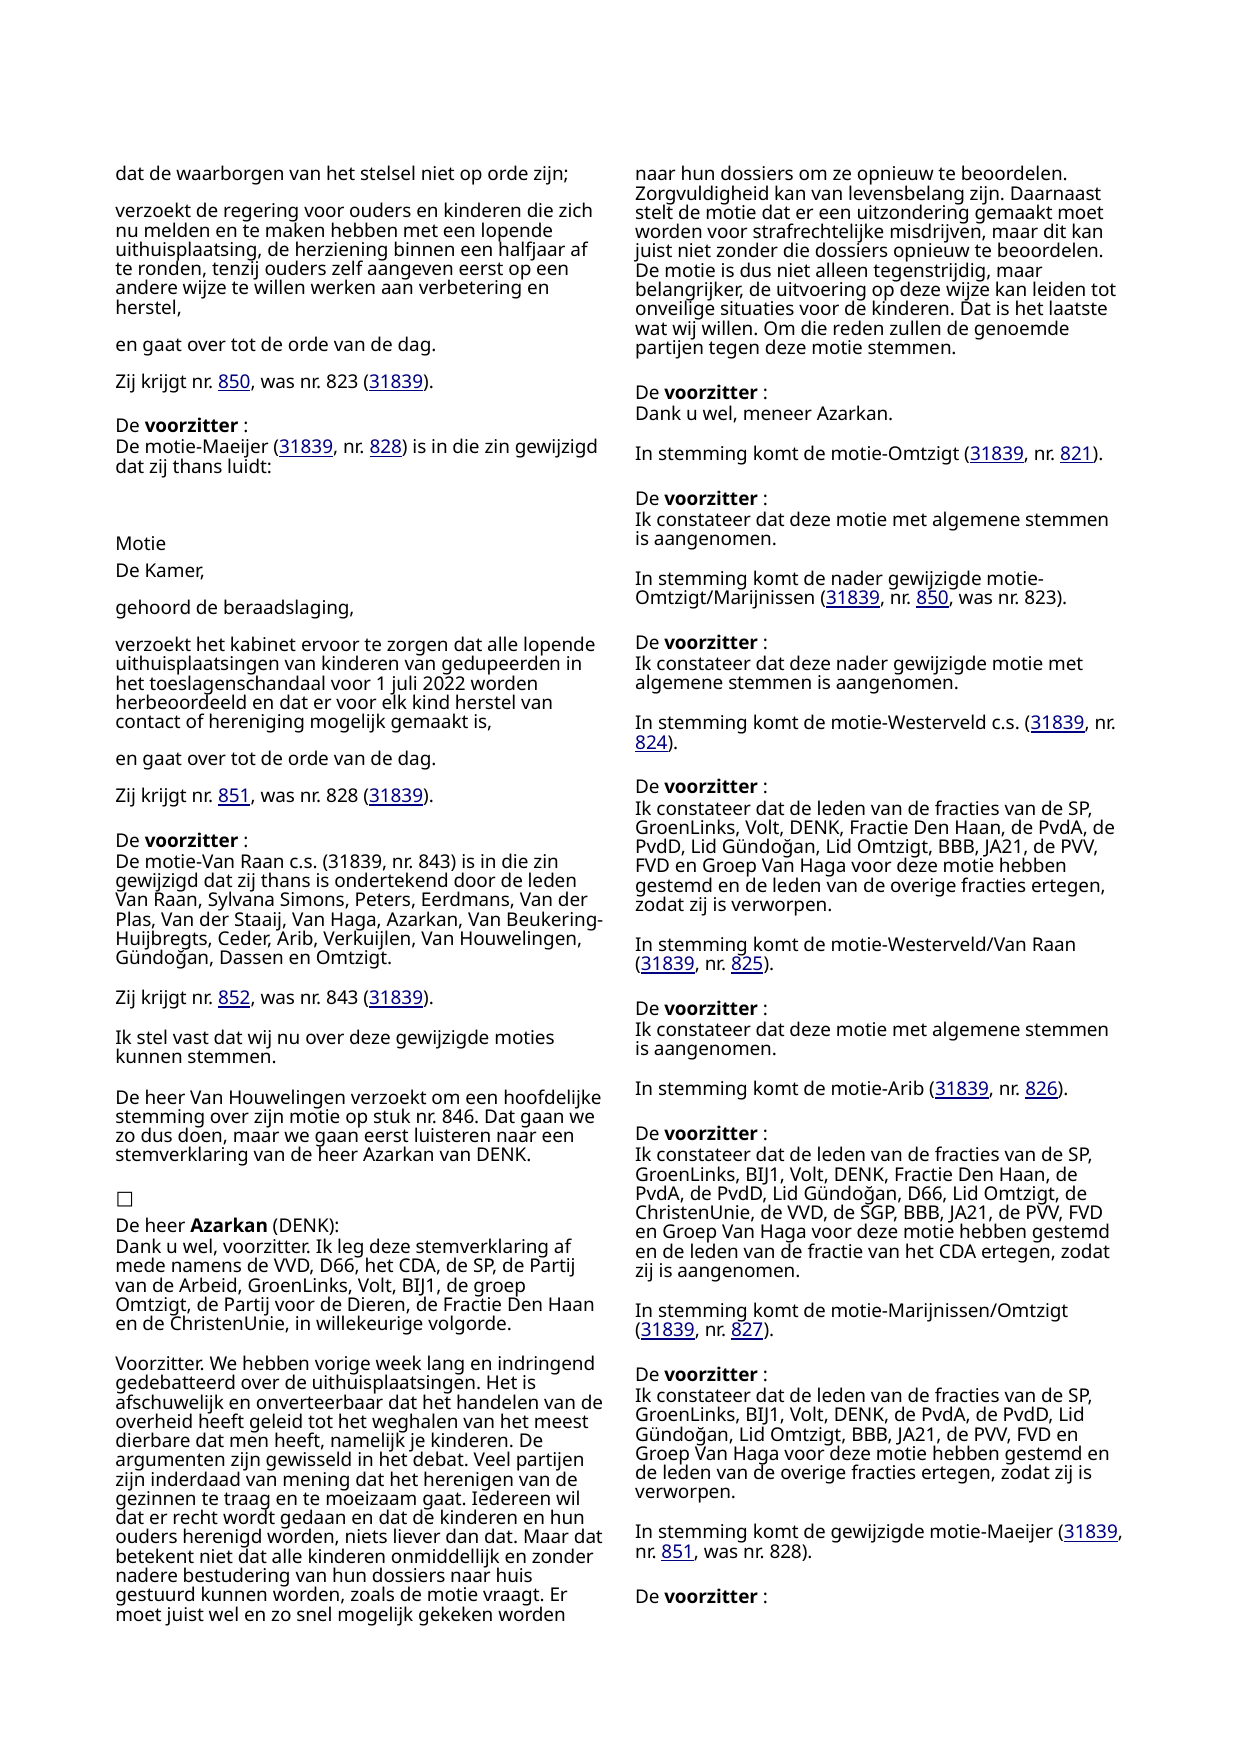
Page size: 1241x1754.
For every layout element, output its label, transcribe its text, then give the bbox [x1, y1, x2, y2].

text Ik constateer dat deze motie met algemene stemmen is aangenomen. [635, 1021, 1125, 1059]
text De heer Azarkan (DENK): [115, 1212, 605, 1238]
text De voorzitter : [635, 1583, 1125, 1609]
text De voorzitter : [635, 774, 1125, 799]
text Voorzitter. We hebben vorige week lang en indringend gedebatteerd over de uithuisplaatsingen. Het is afschuwelijk en onverteerbaar dat het handelen van de overheid heeft geleid tot het weghalen van het meest dierbare dat men heeft, namelijk je kinderen. De argumenten zijn gewisseld in het debat. Veel partijen zijn inderdaad van mening dat het herenigen van de gezinnen te traag en te moeizaam gaat. Iedereen wil dat er recht wordt gedaan en dat de kinderen en hun ouders herenigd worden, niets liever dan dat. Maar dat betekent niet dat alle kinderen onmiddellijk en zonder nadere bestudering van hun dossiers naar huis gestuurd kunnen worden, zoals de motie vraagt. Er moet juist wel en zo snel mogelijk gekeken worden [115, 1355, 605, 1625]
text Dank u wel, voorzitter. Ik leg deze stemverklaring af mede namens de VVD, D66, het CDA, de SP, de Partij van de Arbeid, GroenLinks, Volt, BIJ1, de groep Omtzigt, de Partij voor de Dieren, de Fractie Den Haan en de ChristenUnie, in willekeurige volgorde. [115, 1238, 605, 1334]
text De voorzitter : [115, 827, 605, 853]
text In stemming komt de motie-Omtzigt (31839, nr. 821). [635, 445, 1125, 464]
text Ik constateer dat de leden van de fracties van de SP, GroenLinks, BIJ1, Volt, DENK, Fractie Den Haan, de PvdA, de PvdD, Lid Gündoğan, D66, Lid Omtzigt, de ChristenUnie, de VVD, de SGP, BBB, JA21, de PVV, FVD en Groep Van Haga voor deze motie hebben gestemd en de leden van de fractie van het CDA ertegen, zodat zij is aangenomen. [635, 1146, 1125, 1281]
text In stemming komt de motie-Arib (31839, nr. 826). [635, 1080, 1125, 1100]
text De motie-Van Raan c.s. (31839, nr. 843) is in die zin gewijzigd dat zij thans is ondertekend door de leden Van Raan, Sylvana Simons, Peters, Eerdmans, Van der Plas, Van der Staaij, Van Haga, Azarkan, Van Beukering-Huijbregts, Ceder, Arib, Verkuijlen, Van Houwelingen, Gündoğan, Dassen en Omtzigt. [115, 853, 605, 968]
text De voorzitter : [635, 379, 1125, 404]
text De voorzitter : [115, 413, 605, 438]
text naar hun dossiers om ze opnieuw te beoordelen. Zorgvuldigheid kan van levensbelang zijn. Daarnaast stelt de motie dat er een uitzondering gemaakt moet worden voor strafrechtelijke misdrijven, maar dit kan juist niet zonder die dossiers opnieuw te beoordelen. De motie is dus niet alleen tegenstrijdig, maar belangrijker, de uitvoering op deze wijze kan leiden tot onveilige situaties voor de kinderen. Dat is het laatste wat wij willen. Om die reden zullen de genoemde partijen tegen deze motie stemmen. [635, 165, 1125, 358]
text De voorzitter : [635, 995, 1125, 1021]
text ⬜ [115, 1187, 605, 1212]
text Ik constateer dat deze nader gewijzigde motie met algemene stemmen is aangenomen. [635, 655, 1125, 693]
text en gaat over tot de orde van de dag. [115, 336, 605, 355]
text In stemming komt de motie-Westerveld c.s. (31839, nr. 824). [635, 714, 1125, 753]
text Ik constateer dat deze motie met algemene stemmen is aangenomen. [635, 511, 1125, 549]
text verzoekt de regering voor ouders en kinderen die zich nu melden en te maken hebben met een lopende uithuisplaatsing, de herziening binnen een halfjaar af te ronden, tenzij ouders zelf aangeven eerst op een andere wijze te willen werken aan verbetering en herstel, [115, 202, 605, 318]
text In stemming komt de nader gewijzigde motie-Omtzigt/Marijnissen (31839, nr. 850, was nr. 823). [635, 570, 1125, 608]
text Ik stel vast dat wij nu over deze gewijzigde moties kunnen stemmen. [115, 1029, 605, 1068]
text In stemming komt de motie-Westerveld/Van Raan (31839, nr. 825). [635, 936, 1125, 974]
text De heer Van Houwelingen verzoekt om een hoofdelijke stemming over zijn motie op stuk nr. 846. Dat gaan we zo dus doen, maar we gaan eerst luisteren naar een stemverklaring van de heer Azarkan van DENK. [115, 1089, 605, 1166]
text dat de waarborgen van het stelsel niet op orde zijn; [115, 165, 605, 184]
text en gaat over tot de orde van de dag. [115, 750, 605, 769]
text verzoekt het kabinet ervoor te zorgen dat alle lopende uithuisplaatsingen van kinderen van gedupeerden in het toeslagenschandaal voor 1 juli 2022 worden herbeoordeeld en dat er voor elk kind herstel van contact of hereniging mogelijk gemaakt is, [115, 636, 605, 732]
text Ik constateer dat de leden van de fracties van de SP, GroenLinks, BIJ1, Volt, DENK, de PvdA, de PvdD, Lid Gündoğan, Lid Omtzigt, BBB, JA21, de PVV, FVD en Groep Van Haga voor deze motie hebben gestemd en de leden van de overige fracties ertegen, zodat zij is verworpen. [635, 1387, 1125, 1503]
text Zij krijgt nr. 852, was nr. 843 (31839). [115, 989, 605, 1008]
text De voorzitter : [635, 1361, 1125, 1387]
text In stemming komt de motie-Marijnissen/Omtzigt (31839, nr. 827). [635, 1302, 1125, 1341]
text De motie-Maeijer (31839, nr. 828) is in die zin gewijzigd dat zij thans luidt: [115, 438, 605, 477]
text De voorzitter : [635, 1121, 1125, 1146]
text De voorzitter : [635, 485, 1125, 511]
text De voorzitter : [635, 629, 1125, 655]
text Motie [115, 530, 605, 556]
text Dank u wel, meneer Azarkan. [635, 404, 1125, 424]
text In stemming komt de gewijzigde motie-Maeijer (31839, nr. 851, was nr. 828). [635, 1523, 1125, 1562]
text De Kamer, [115, 562, 605, 581]
text Zij krijgt nr. 850, was nr. 823 (31839). [115, 373, 605, 392]
text Zij krijgt nr. 851, was nr. 828 (31839). [115, 787, 605, 806]
text gehoord de beraadslaging, [115, 599, 605, 618]
text Ik constateer dat de leden van de fracties van de SP, GroenLinks, Volt, DENK, Fractie Den Haan, de PvdA, de PvdD, Lid Gündoğan, Lid Omtzigt, BBB, JA21, de PVV, FVD en Groep Van Haga voor deze motie hebben gestemd en de leden van de overige fracties ertegen, zodat zij is verworpen. [635, 799, 1125, 915]
